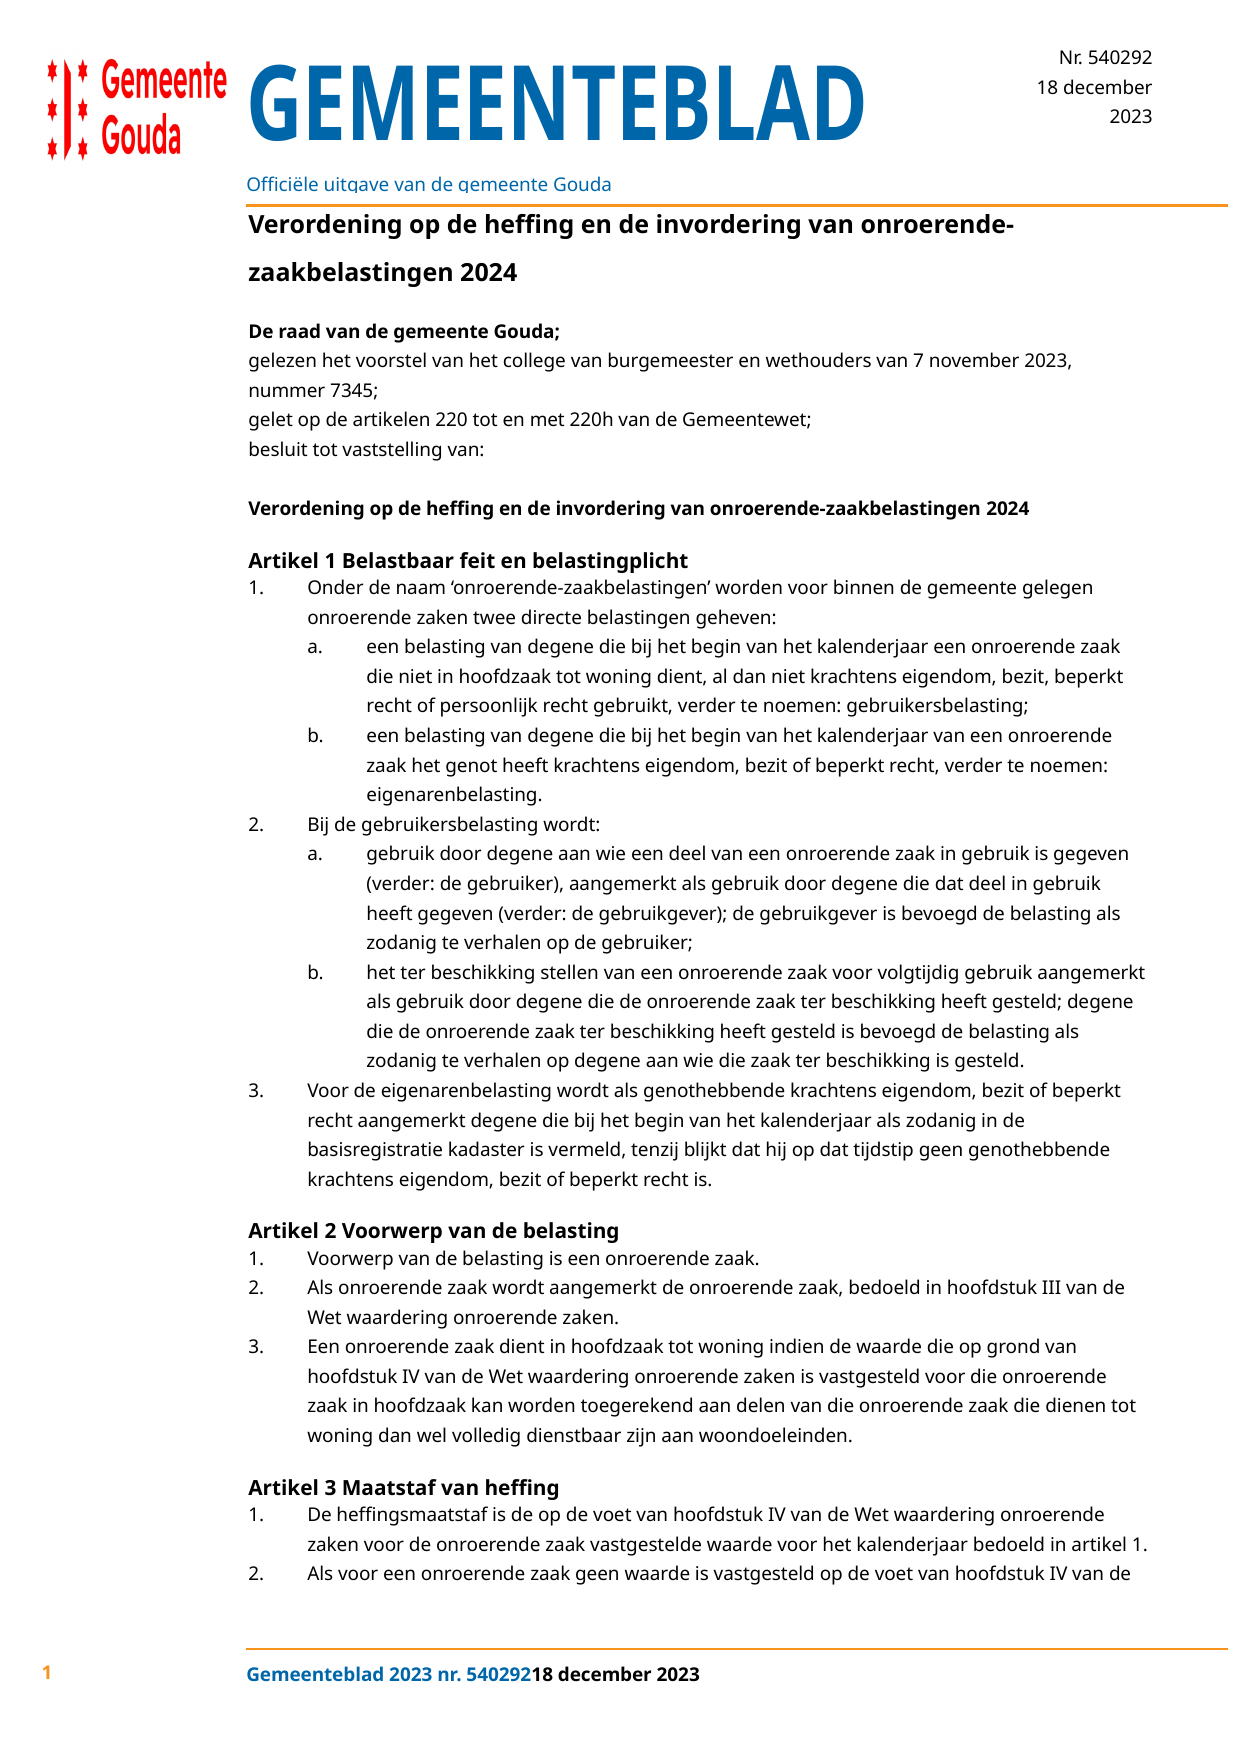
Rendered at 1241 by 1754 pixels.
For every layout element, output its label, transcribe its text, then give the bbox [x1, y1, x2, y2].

list een belasting van degene die bij het begin van het kalenderjaar een onroerende zaak die niet in hoofdzaak tot woning dient, al dan niet krachtens eigendom, bezit, beperkt recht of persoonlijk recht gebruikt, verder te noemen: gebruikersbelasting; [307, 633, 1152, 718]
list Als voor een onroerende zaak geen waarde is vastgesteld op de voet van hoofdstuk IV van de [248, 1560, 1152, 1586]
list Een onroerende zaak dient in hoofdzaak tot woning indien de waarde die op grond van hoofdstuk IV van de Wet waardering onroerende zaken is vastgesteld voor die onroerende zaak in hoofdzaak kan worden toegerekend aan delen van die onroerende zaak die dienen tot woning dan wel volledig dienstbaar zijn aan woondoeleinden. [248, 1333, 1152, 1448]
list gebruik door degene aan wie een deel van een onroerende zaak in gebruik is gegeven (verder: de gebruiker), aangemerkt als gebruik door degene die dat deel in gebruik heeft gegeven (verder: de gebruikgever); de gebruikgever is bevoegd de belasting als zodanig te verhalen op de gebruiker; [307, 841, 1152, 955]
text De raad van de gemeente Gouda; [248, 318, 1152, 344]
text Artikel 3 Maatstaf van heffing [248, 1473, 1152, 1501]
text Artikel 1 Belastbaar feit en belastingplicht [248, 546, 1152, 574]
text gelezen het voorstel van het college van burgemeester en wethouders van 7 november 2023, nummer 7345; [248, 347, 1152, 403]
list het ter beschikking stellen van een onroerende zaak voor volgtijdig gebruik aangemerkt als gebruik door degene die de onroerende zaak ter beschikking heeft gesteld; degene die de onroerende zaak ter beschikking heeft gesteld is bevoegd de belasting als zodanig te verhalen op degene aan wie die zaak ter beschikking is gesteld. [307, 959, 1152, 1073]
list Als onroerende zaak wordt aangemerkt de onroerende zaak, bedoeld in hoofdstuk III van de Wet waardering onroerende zaken. [248, 1274, 1152, 1330]
list Onder de naam ‘onroerende-zaakbelastingen’ worden voor binnen de gemeente gelegen onroerende zaken twee directe belastingen geheven: [248, 574, 1152, 629]
list Bij de gebruikersbelasting wordt: [248, 811, 1152, 837]
list De heffingsmaatstaf is de op de voet van hoofdstuk IV van de Wet waardering onroerende zaken voor de onroerende zaak vastgestelde waarde voor het kalenderjaar bedoeld in artikel 1. [248, 1501, 1152, 1556]
text Artikel 2 Voorwerp van de belasting [248, 1216, 1152, 1245]
list Voorwerp van de belasting is een onroerende zaak. [248, 1245, 1152, 1271]
text Verordening op de heffing en de invordering van onroerende-zaakbelastingen 2024 [248, 495, 1152, 521]
text Verordening op de heffing en de invordering van onroerende-zaakbelastingen 2024 [248, 207, 1152, 288]
text besluit tot vaststelling van: [248, 436, 1152, 462]
picture [41, 47, 231, 172]
list Voor de eigenarenbelasting wordt als genothebbende krachtens eigendom, bezit of beperkt recht aangemerkt degene die bij het begin van het kalenderjaar als zodanig in de basisregistratie kadaster is vermeld, tenzij blijkt dat hij op dat tijdstip geen genothebbende krachtens eigendom, bezit of beperkt recht is. [248, 1077, 1152, 1192]
list een belasting van degene die bij het begin van het kalenderjaar van een onroerende zaak het genot heeft krachtens eigendom, bezit of beperkt recht, verder te noemen: eigenarenbelasting. [307, 722, 1152, 807]
text gelet op de artikelen 220 tot en met 220h van de Gemeentewet; [248, 407, 1152, 432]
